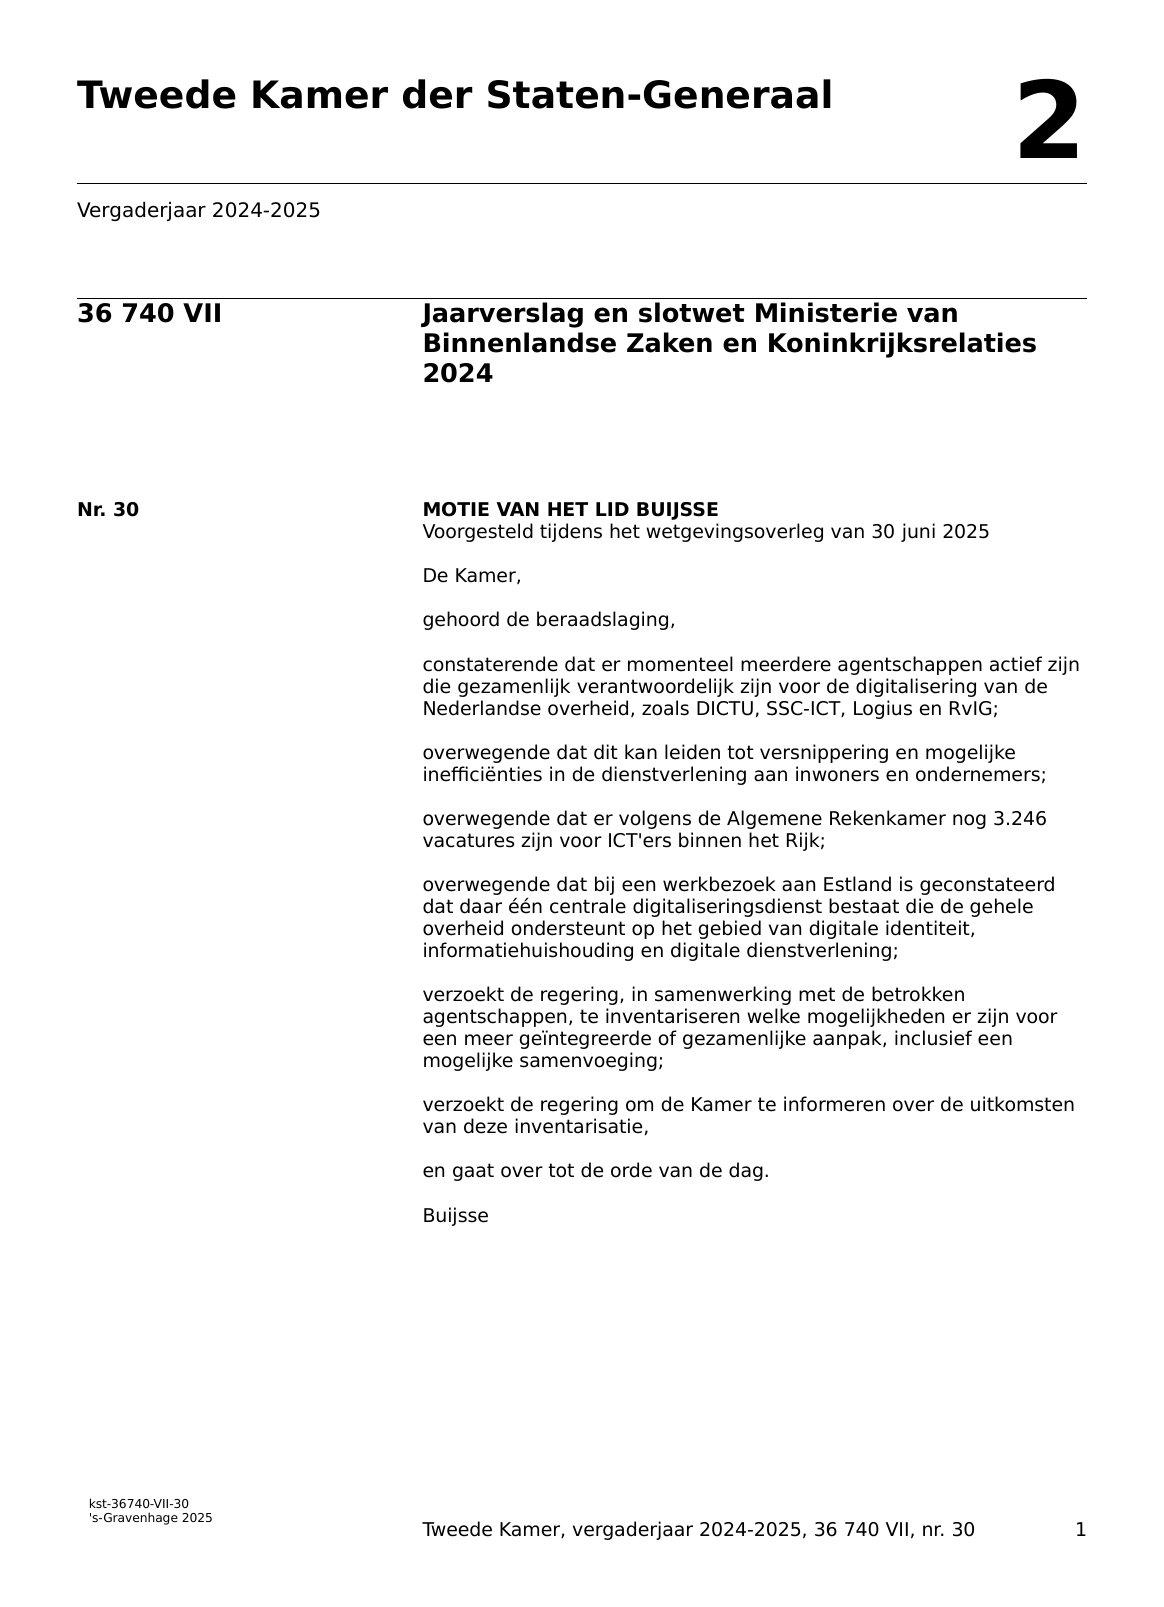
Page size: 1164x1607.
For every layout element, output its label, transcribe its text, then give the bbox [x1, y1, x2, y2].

table_cell Vergaderjaar 2024-2025 [77, 184, 1087, 298]
table_header Tweede Kamer der Staten-Generaal [77, 59, 886, 183]
text Voorgesteld tijdens het wetgevingsoverleg van 30 juni 2025 [422, 521, 1087, 543]
text 's-Gravenhage 2025 [88, 1511, 323, 1525]
text kst-36740-VII-30 [88, 1497, 323, 1511]
text De Kamer, [422, 565, 1087, 587]
text en gaat over tot de orde van de dag. [422, 1160, 1087, 1182]
subtitle 36 740 VII Jaarverslag en slotwet Ministerie van Binnenlandse Zaken en Koninkrijksrelaties 2024 [77, 299, 1087, 388]
table_header 2 [886, 59, 1087, 183]
text overwegende dat er volgens de Algemene Rekenkamer nog 3.246 vacatures zijn voor ICT'ers binnen het Rijk; [422, 808, 1087, 852]
text gehoord de beraadslaging, [422, 609, 1087, 631]
subtitle Nr. 30 MOTIE VAN HET LID BUIJSSE [77, 499, 1087, 521]
text Buijsse [422, 1204, 1087, 1226]
text verzoekt de regering, in samenwerking met de betrokken agentschappen, te inventariseren welke mogelijkheden er zijn voor een meer geïntegreerde of gezamenlijke aanpak, inclusief een mogelijke samenvoeging; [422, 984, 1087, 1072]
text verzoekt de regering om de Kamer te informeren over de uitkomsten van deze inventarisatie, [422, 1094, 1087, 1138]
text constaterende dat er momenteel meerdere agentschappen actief zijn die gezamenlijk verantwoordelijk zijn voor de digitalisering van de Nederlandse overheid, zoals DICTU, SSC-ICT, Logius en RvIG; [422, 653, 1087, 719]
text overwegende dat bij een werkbezoek aan Estland is geconstateerd dat daar één centrale digitaliseringsdienst bestaat die de gehele overheid ondersteunt op het gebied van digitale identiteit, informatiehuishouding en digitale dienstverlening; [422, 874, 1087, 962]
text overwegende dat dit kan leiden tot versnippering en mogelijke inefficiënties in de dienstverlening aan inwoners en ondernemers; [422, 742, 1087, 786]
